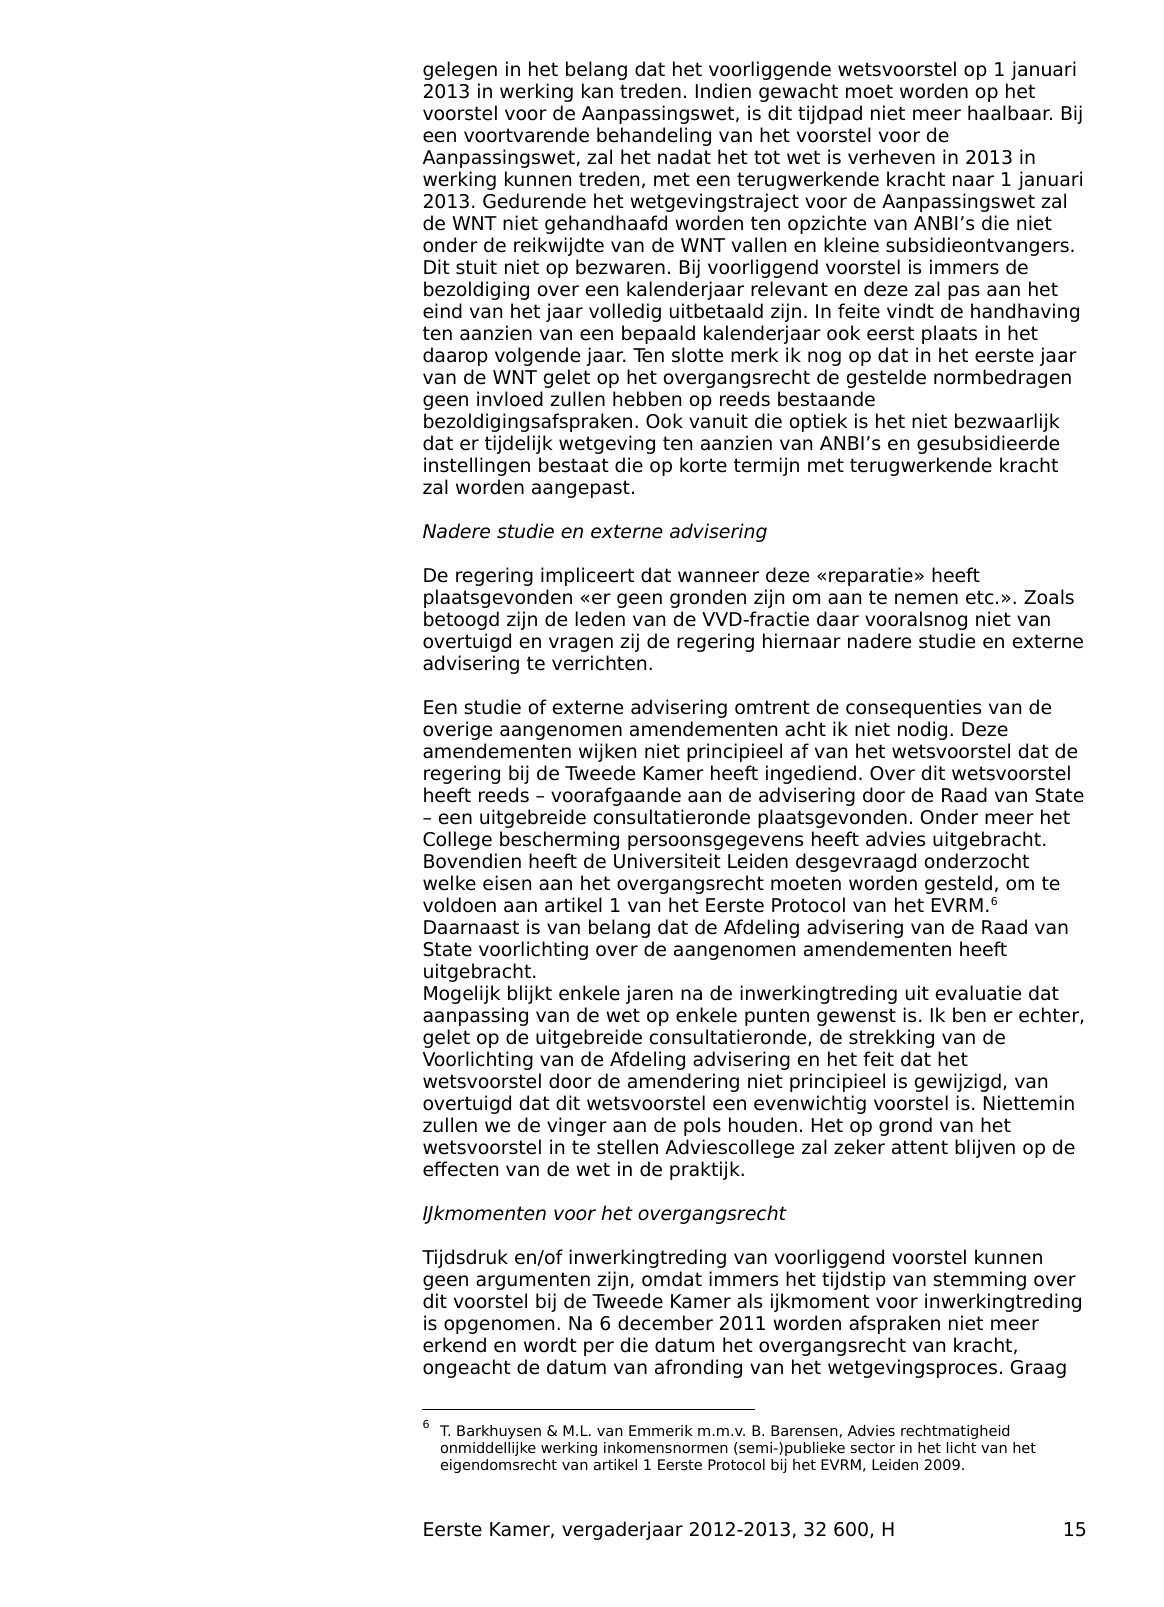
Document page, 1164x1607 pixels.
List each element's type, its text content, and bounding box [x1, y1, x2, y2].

text T. Barkhuysen & M.L. van Emmerik m.m.v. B. Barensen, Advies rechtmatigheid onmiddellijke werking inkomensnormen (semi-)publieke sector in het licht van het eigendomsrecht van artikel 1 Eerste Protocol bij het EVRM, Leiden 2009. [422, 1418, 1087, 1474]
text Een studie of externe advisering omtrent de consequenties van de overige aangenomen amendementen acht ik niet nodig. Deze amendementen wijken niet principieel af van het wetsvoorstel dat de regering bij de Tweede Kamer heeft ingediend. Over dit wetsvoorstel heeft reeds – voorafgaande aan de advisering door de Raad van State – een uitgebreide consultatieronde plaatsgevonden. Onder meer het College bescherming persoonsgegevens heeft advies uitgebracht. Bovendien heeft de Universiteit Leiden desgevraagd onderzocht welke eisen aan het overgangsrecht moeten worden gesteld, om te voldoen aan artikel 1 van het Eerste Protocol van het EVRM. Daarnaast is van belang dat de Afdeling advisering van de Raad van State voorlichting over de aangenomen amendementen heeft uitgebracht. [422, 697, 1087, 983]
text gelegen in het belang dat het voorliggende wetsvoorstel op 1 januari 2013 in werking kan treden. Indien gewacht moet worden op het voorstel voor de Aanpassingswet, is dit tijdpad niet meer haalbaar. Bij een voortvarende behandeling van het voorstel voor de Aanpassingswet, zal het nadat het tot wet is verheven in 2013 in werking kunnen treden, met een terugwerkende kracht naar 1 januari 2013. Gedurende het wetgevingstraject voor de Aanpassingswet zal de WNT niet gehandhaafd worden ten opzichte van ANBI’s die niet onder de reikwijdte van de WNT vallen en kleine subsidieontvangers. Dit stuit niet op bezwaren. Bij voorliggend voorstel is immers de bezoldiging over een kalenderjaar relevant en deze zal pas aan het eind van het jaar volledig uitbetaald zijn. In feite vindt de handhaving ten aanzien van een bepaald kalenderjaar ook eerst plaats in het daarop volgende jaar. Ten slotte merk ik nog op dat in het eerste jaar van de WNT gelet op het overgangsrecht de gestelde normbedragen geen invloed zullen hebben op reeds bestaande bezoldigingsafspraken. Ook vanuit die optiek is het niet bezwaarlijk dat er tijdelijk wetgeving ten aanzien van ANBI’s en gesubsidieerde instellingen bestaat die op korte termijn met terugwerkende kracht zal worden aangepast. [422, 59, 1087, 499]
subtitle Nadere studie en externe advisering [422, 521, 1087, 543]
text Tijdsdruk en/of inwerkingtreding van voorliggend voorstel kunnen geen argumenten zijn, omdat immers het tijdstip van stemming over dit voorstel bij de Tweede Kamer als ijkmoment voor inwerkingtreding is opgenomen. Na 6 december 2011 worden afspraken niet meer erkend en wordt per die datum het overgangsrecht van kracht, ongeacht de datum van afronding van het wetgevingsproces. Graag [422, 1247, 1087, 1379]
text De regering impliceert dat wanneer deze «reparatie» heeft plaatsgevonden «er geen gronden zijn om aan te nemen etc.». Zoals betoogd zijn de leden van de VVD-fractie daar vooralsnog niet van overtuigd en vragen zij de regering hiernaar nadere studie en externe advisering te verrichten. [422, 565, 1087, 675]
text Mogelijk blijkt enkele jaren na de inwerkingtreding uit evaluatie dat aanpassing van de wet op enkele punten gewenst is. Ik ben er echter, gelet op de uitgebreide consultatieronde, de strekking van de Voorlichting van de Afdeling advisering en het feit dat het wetsvoorstel door de amendering niet principieel is gewijzigd, van overtuigd dat dit wetsvoorstel een evenwichtig voorstel is. Niettemin zullen we de vinger aan de pols houden. Het op grond van het wetsvoorstel in te stellen Adviescollege zal zeker attent blijven op de effecten van de wet in de praktijk. [422, 983, 1087, 1181]
subtitle IJkmomenten voor het overgangsrecht [422, 1203, 1087, 1225]
